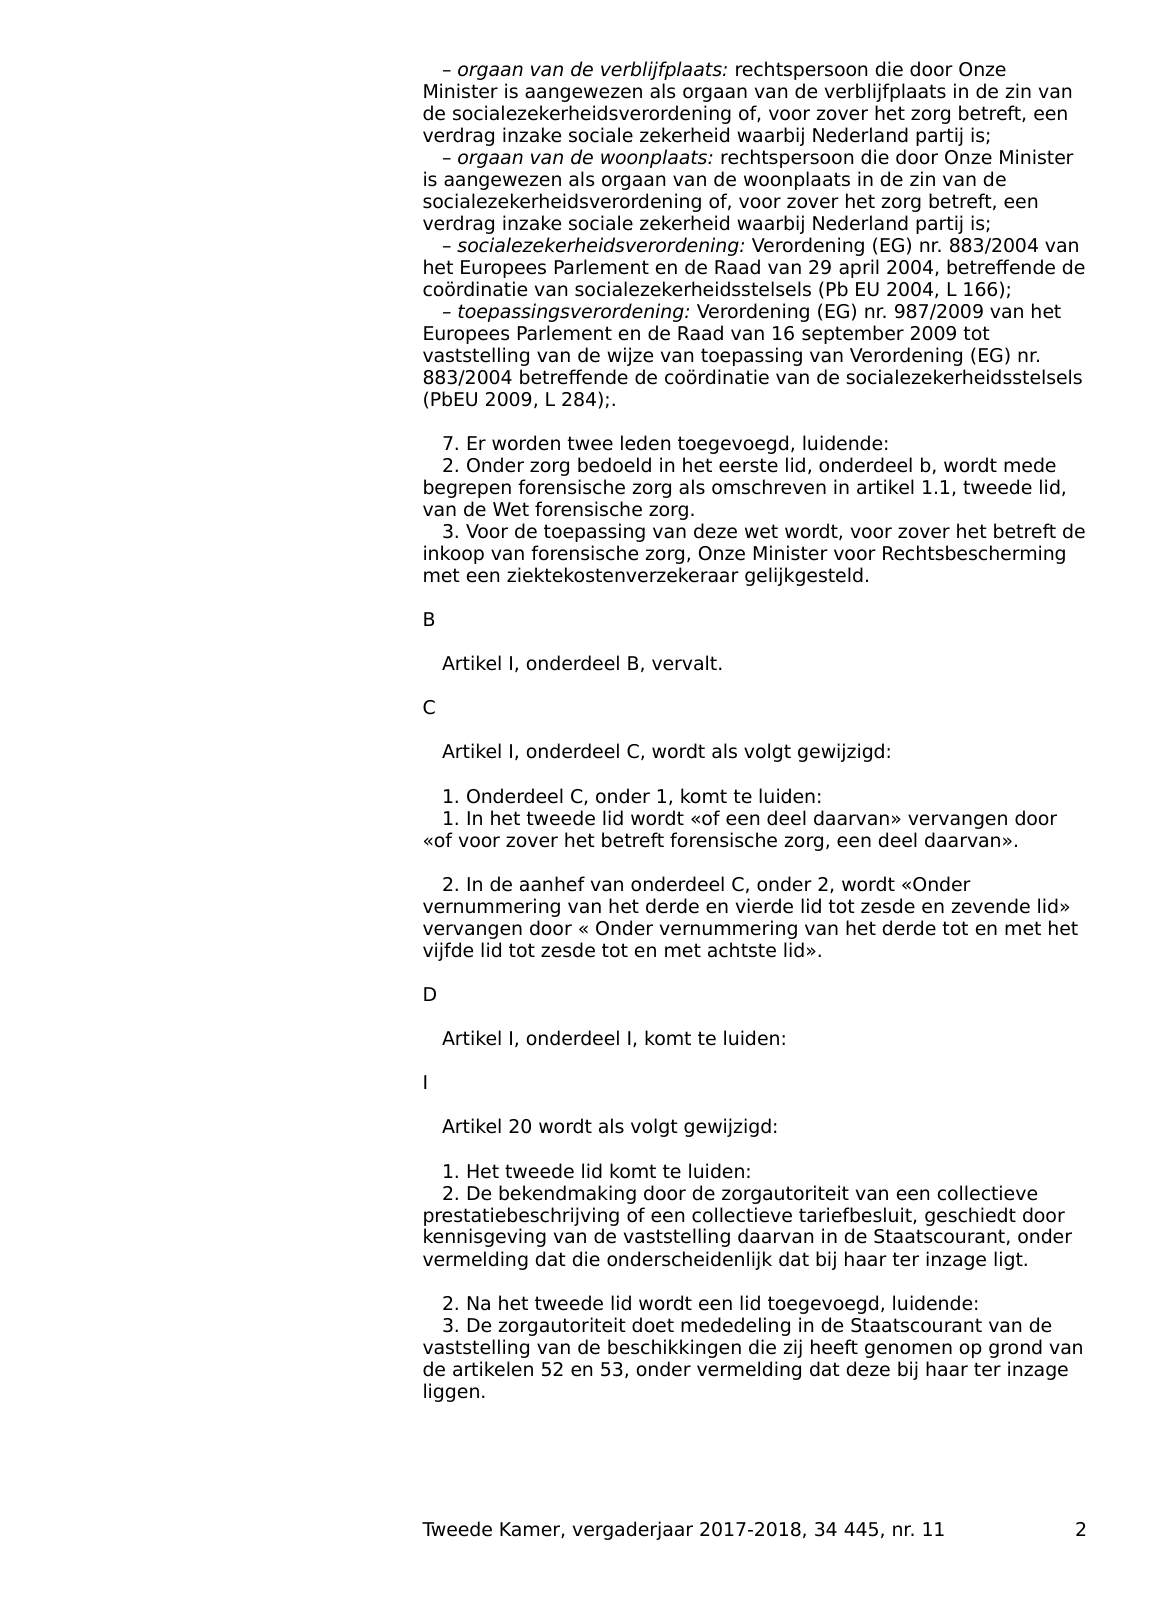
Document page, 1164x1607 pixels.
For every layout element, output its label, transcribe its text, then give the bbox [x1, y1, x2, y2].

subtitle D [422, 984, 1087, 1006]
text 1. In het tweede lid wordt «of een deel daarvan» vervangen door «of voor zover het betreft forensische zorg, een deel daarvan». [422, 808, 1087, 852]
text 7. Er worden twee leden toegevoegd, luidende: [422, 433, 1087, 455]
text Artikel I, onderdeel B, vervalt. [422, 653, 1087, 675]
text – orgaan van de verblijfplaats: rechtspersoon die door Onze Minister is aangewezen als orgaan van de verblijfplaats in de zin van de socialezekerheidsverordening of, voor zover het zorg betreft, een verdrag inzake sociale zekerheid waarbij Nederland partij is; [422, 59, 1087, 147]
text – toepassingsverordening: Verordening (EG) nr. 987/2009 van het Europees Parlement en de Raad van 16 september 2009 tot vaststelling van de wijze van toepassing van Verordening (EG) nr. 883/2004 betreffende de coördinatie van de socialezekerheidsstelsels (PbEU 2009, L 284);. [422, 301, 1087, 411]
text 2. De bekendmaking door de zorgautoriteit van een collectieve prestatiebeschrijving of een collectieve tariefbesluit, geschiedt door kennisgeving van de vaststelling daarvan in de Staatscourant, onder vermelding dat die onderscheidenlijk dat bij haar ter inzage ligt. [422, 1182, 1087, 1270]
text 1. Het tweede lid komt te luiden: [422, 1161, 1087, 1182]
subtitle I [422, 1072, 1087, 1094]
text 2. Onder zorg bedoeld in het eerste lid, onderdeel b, wordt mede begrepen forensische zorg als omschreven in artikel 1.1, tweede lid, van de Wet forensische zorg. [422, 455, 1087, 521]
text 2. Na het tweede lid wordt een lid toegevoegd, luidende: [422, 1293, 1087, 1314]
text 2. In de aanhef van onderdeel C, onder 2, wordt «Onder vernummering van het derde en vierde lid tot zesde en zevende lid» vervangen door « Onder vernummering van het derde tot en met het vijfde lid tot zesde tot en met achtste lid». [422, 874, 1087, 962]
subtitle B [422, 609, 1087, 631]
text – socialezekerheidsverordening: Verordening (EG) nr. 883/2004 van het Europees Parlement en de Raad van 29 april 2004, betreffende de coördinatie van socialezekerheidsstelsels (Pb EU 2004, L 166); [422, 235, 1087, 301]
text 3. Voor de toepassing van deze wet wordt, voor zover het betreft de inkoop van forensische zorg, Onze Minister voor Rechtsbescherming met een ziektekostenverzekeraar gelijkgesteld. [422, 521, 1087, 587]
text Artikel I, onderdeel C, wordt als volgt gewijzigd: [422, 741, 1087, 763]
text Artikel 20 wordt als volgt gewijzigd: [422, 1116, 1087, 1138]
text 1. Onderdeel C, onder 1, komt te luiden: [422, 786, 1087, 808]
subtitle C [422, 697, 1087, 719]
text Artikel I, onderdeel I, komt te luiden: [422, 1028, 1087, 1050]
text 3. De zorgautoriteit doet mededeling in de Staatscourant van de vaststelling van de beschikkingen die zij heeft genomen op grond van de artikelen 52 en 53, onder vermelding dat deze bij haar ter inzage liggen. [422, 1314, 1087, 1402]
text – orgaan van de woonplaats: rechtspersoon die door Onze Minister is aangewezen als orgaan van de woonplaats in de zin van de socialezekerheidsverordening of, voor zover het zorg betreft, een verdrag inzake sociale zekerheid waarbij Nederland partij is; [422, 147, 1087, 235]
